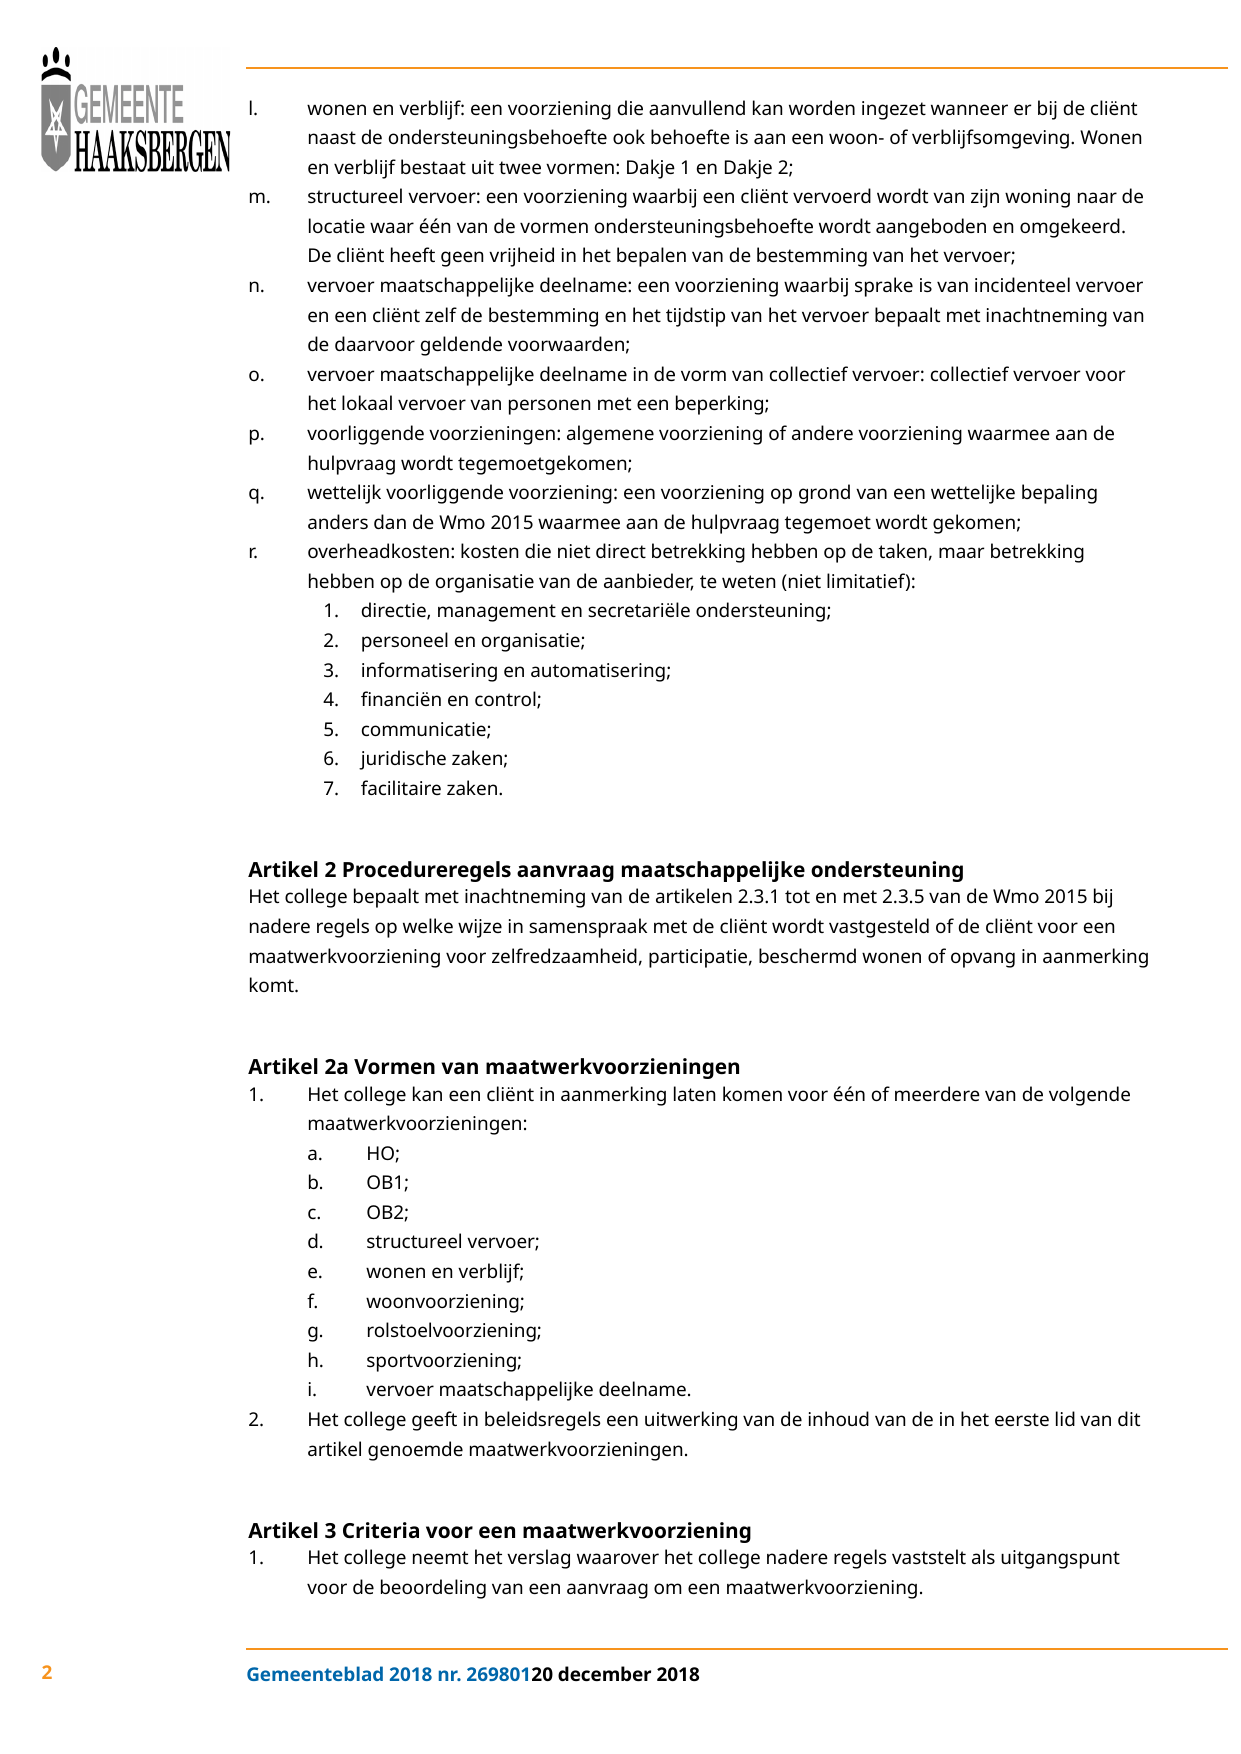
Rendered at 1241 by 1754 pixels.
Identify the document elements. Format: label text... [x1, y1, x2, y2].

list financiën en control; [323, 686, 1152, 712]
list Het college neemt het verslag waarover het college nadere regels vaststelt als uitgangspunt voor de beoordeling van een aanvraag om een maatwerkvoorziening. [248, 1544, 1152, 1599]
list wonen en verblijf: een voorziening die aanvullend kan worden ingezet wanneer er bij de cliënt naast de ondersteuningsbehoefte ook behoefte is aan een woon- of verblijfsomgeving. Wonen en verblijf bestaat uit twee vormen: Dakje 1 en Dakje 2; [248, 95, 1152, 180]
list vervoer maatschappelijke deelname: een voorziening waarbij sprake is van incidenteel vervoer en een cliënt zelf de bestemming en het tijdstip van het vervoer bepaalt met inachtneming van de daarvoor geldende voorwaarden; [248, 272, 1152, 357]
text Het college bepaalt met inachtneming van de artikelen 2.3.1 tot en met 2.3.5 van de Wmo 2015 bij nadere regels op welke wijze in samenspraak met de cliënt wordt vastgesteld of de cliënt voor een maatwerkvoorziening voor zelfredzaamheid, participatie, beschermd wonen of opvang in aanmerking komt. [248, 884, 1152, 998]
text Artikel 2a Vormen van maatwerkvoorzieningen [248, 1052, 1152, 1081]
text Artikel 2 Procedureregels aanvraag maatschappelijke ondersteuning [248, 855, 1152, 884]
list voorliggende voorzieningen: algemene voorziening of andere voorziening waarmee aan de hulpvraag wordt tegemoetgekomen; [248, 420, 1152, 476]
list juridische zaken; [323, 746, 1152, 771]
list wonen en verblijf; [307, 1258, 1152, 1284]
list Het college kan een cliënt in aanmerking laten komen voor één of meerdere van de volgende maatwerkvoorzieningen: [248, 1081, 1152, 1136]
list structureel vervoer: een voorziening waarbij een cliënt vervoerd wordt van zijn woning naar de locatie waar één van de vormen ondersteuningsbehoefte wordt aangeboden en omgekeerd. De cliënt heeft geen vrijheid in het bepalen van de bestemming van het vervoer; [248, 183, 1152, 268]
list vervoer maatschappelijke deelname in de vorm van collectief vervoer: collectief vervoer voor het lokaal vervoer van personen met een beperking; [248, 361, 1152, 416]
list facilitaire zaken. [323, 775, 1152, 801]
list Het college geeft in beleidsregels een uitwerking van de inhoud van de in het eerste lid van dit artikel genoemde maatwerkvoorzieningen. [248, 1406, 1152, 1462]
list informatisering en automatisering; [323, 657, 1152, 683]
list HO; [307, 1140, 1152, 1166]
list OB2; [307, 1199, 1152, 1225]
list vervoer maatschappelijke deelname. [307, 1377, 1152, 1402]
list wettelijk voorliggende voorziening: een voorziening op grond van een wettelijke bepaling anders dan de Wmo 2015 waarmee aan de hulpvraag tegemoet wordt gekomen; [248, 479, 1152, 535]
text Artikel 3 Criteria voor een maatwerkvoorziening [248, 1516, 1152, 1544]
list sportvoorziening; [307, 1347, 1152, 1373]
list structureel vervoer; [307, 1229, 1152, 1254]
list personeel en organisatie; [323, 627, 1152, 653]
list communicatie; [323, 716, 1152, 742]
list woonvoorziening; [307, 1288, 1152, 1314]
picture [41, 47, 231, 172]
list OB1; [307, 1169, 1152, 1195]
list overheadkosten: kosten die niet direct betrekking hebben op de taken, maar betrekking hebben op de organisatie van de aanbieder, te weten (niet limitatief): [248, 538, 1152, 594]
list rolstoelvoorziening; [307, 1317, 1152, 1343]
list directie, management en secretariële ondersteuning; [323, 598, 1152, 623]
